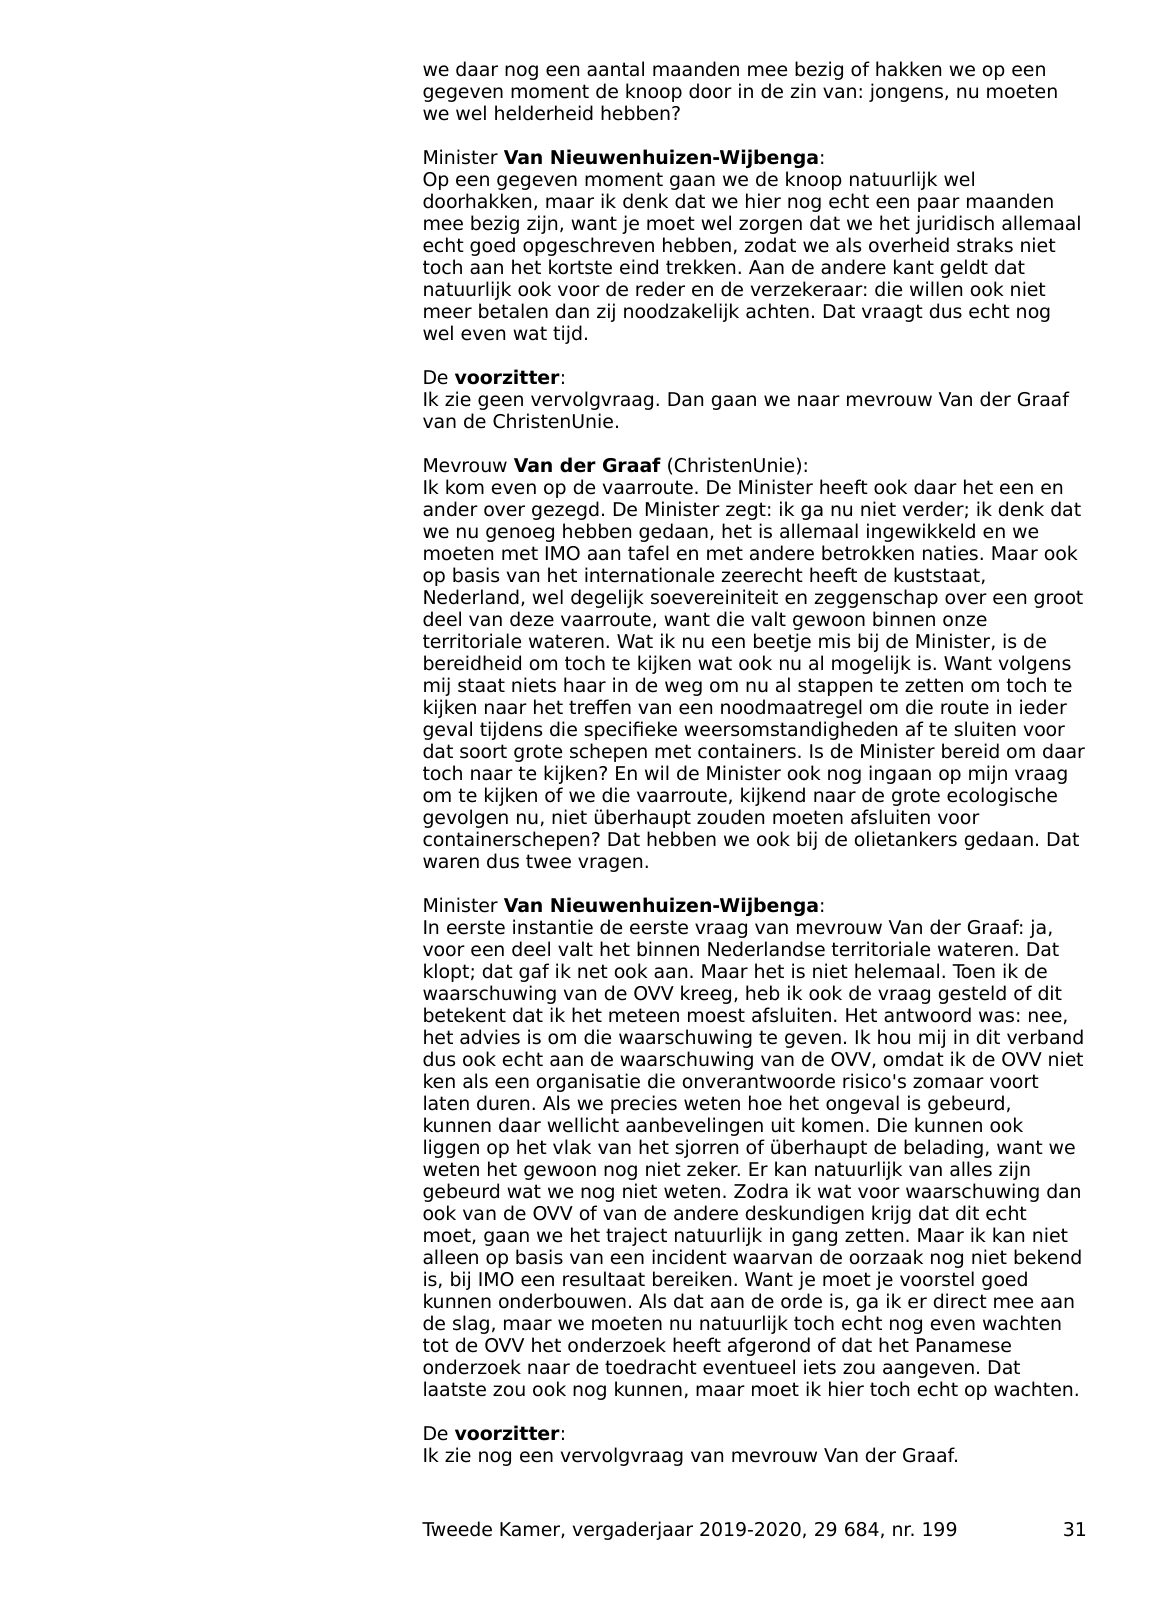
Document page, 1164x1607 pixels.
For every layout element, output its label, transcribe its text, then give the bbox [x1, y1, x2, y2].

text De voorzitter: [422, 367, 1087, 389]
text Minister Van Nieuwenhuizen-Wijbenga: [422, 895, 1087, 917]
text De voorzitter: [422, 1423, 1087, 1445]
text In eerste instantie de eerste vraag van mevrouw Van der Graaf: ja, voor een deel valt het binnen Nederlandse territoriale wateren. Dat klopt; dat gaf ik net ook aan. Maar het is niet helemaal. Toen ik de waarschuwing van de OVV kreeg, heb ik ook de vraag gesteld of dit betekent dat ik het meteen moest afsluiten. Het antwoord was: nee, het advies is om die waarschuwing te geven. Ik hou mij in dit verband dus ook echt aan de waarschuwing van de OVV, omdat ik de OVV niet ken als een organisatie die onverantwoorde risico's zomaar voort laten duren. Als we precies weten hoe het ongeval is gebeurd, kunnen daar wellicht aanbevelingen uit komen. Die kunnen ook liggen op het vlak van het sjorren of überhaupt de belading, want we weten het gewoon nog niet zeker. Er kan natuurlijk van alles zijn gebeurd wat we nog niet weten. Zodra ik wat voor waarschuwing dan ook van de OVV of van de andere deskundigen krijg dat dit echt moet, gaan we het traject natuurlijk in gang zetten. Maar ik kan niet alleen op basis van een incident waarvan de oorzaak nog niet bekend is, bij IMO een resultaat bereiken. Want je moet je voorstel goed kunnen onderbouwen. Als dat aan de orde is, ga ik er direct mee aan de slag, maar we moeten nu natuurlijk toch echt nog even wachten tot de OVV het onderzoek heeft afgerond of dat het Panamese onderzoek naar de toedracht eventueel iets zou aangeven. Dat laatste zou ook nog kunnen, maar moet ik hier toch echt op wachten. [422, 917, 1087, 1401]
text Ik kom even op de vaarroute. De Minister heeft ook daar het een en ander over gezegd. De Minister zegt: ik ga nu niet verder; ik denk dat we nu genoeg hebben gedaan, het is allemaal ingewikkeld en we moeten met IMO aan tafel en met andere betrokken naties. Maar ook op basis van het internationale zeerecht heeft de kuststaat, Nederland, wel degelijk soevereiniteit en zeggenschap over een groot deel van deze vaarroute, want die valt gewoon binnen onze territoriale wateren. Wat ik nu een beetje mis bij de Minister, is de bereidheid om toch te kijken wat ook nu al mogelijk is. Want volgens mij staat niets haar in de weg om nu al stappen te zetten om toch te kijken naar het treffen van een noodmaatregel om die route in ieder geval tijdens die specifieke weersomstandigheden af te sluiten voor dat soort grote schepen met containers. Is de Minister bereid om daar toch naar te kijken? En wil de Minister ook nog ingaan op mijn vraag om te kijken of we die vaarroute, kijkend naar de grote ecologische gevolgen nu, niet überhaupt zouden moeten afsluiten voor containerschepen? Dat hebben we ook bij de olietankers gedaan. Dat waren dus twee vragen. [422, 477, 1087, 873]
text we daar nog een aantal maanden mee bezig of hakken we op een gegeven moment de knoop door in de zin van: jongens, nu moeten we wel helderheid hebben? [422, 59, 1087, 125]
text Op een gegeven moment gaan we de knoop natuurlijk wel doorhakken, maar ik denk dat we hier nog echt een paar maanden mee bezig zijn, want je moet wel zorgen dat we het juridisch allemaal echt goed opgeschreven hebben, zodat we als overheid straks niet toch aan het kortste eind trekken. Aan de andere kant geldt dat natuurlijk ook voor de reder en de verzekeraar: die willen ook niet meer betalen dan zij noodzakelijk achten. Dat vraagt dus echt nog wel even wat tijd. [422, 169, 1087, 345]
text Minister Van Nieuwenhuizen-Wijbenga: [422, 147, 1087, 169]
text Ik zie nog een vervolgvraag van mevrouw Van der Graaf. [422, 1445, 1087, 1467]
text Mevrouw Van der Graaf (ChristenUnie): [422, 455, 1087, 477]
text Ik zie geen vervolgvraag. Dan gaan we naar mevrouw Van der Graaf van de ChristenUnie. [422, 389, 1087, 433]
